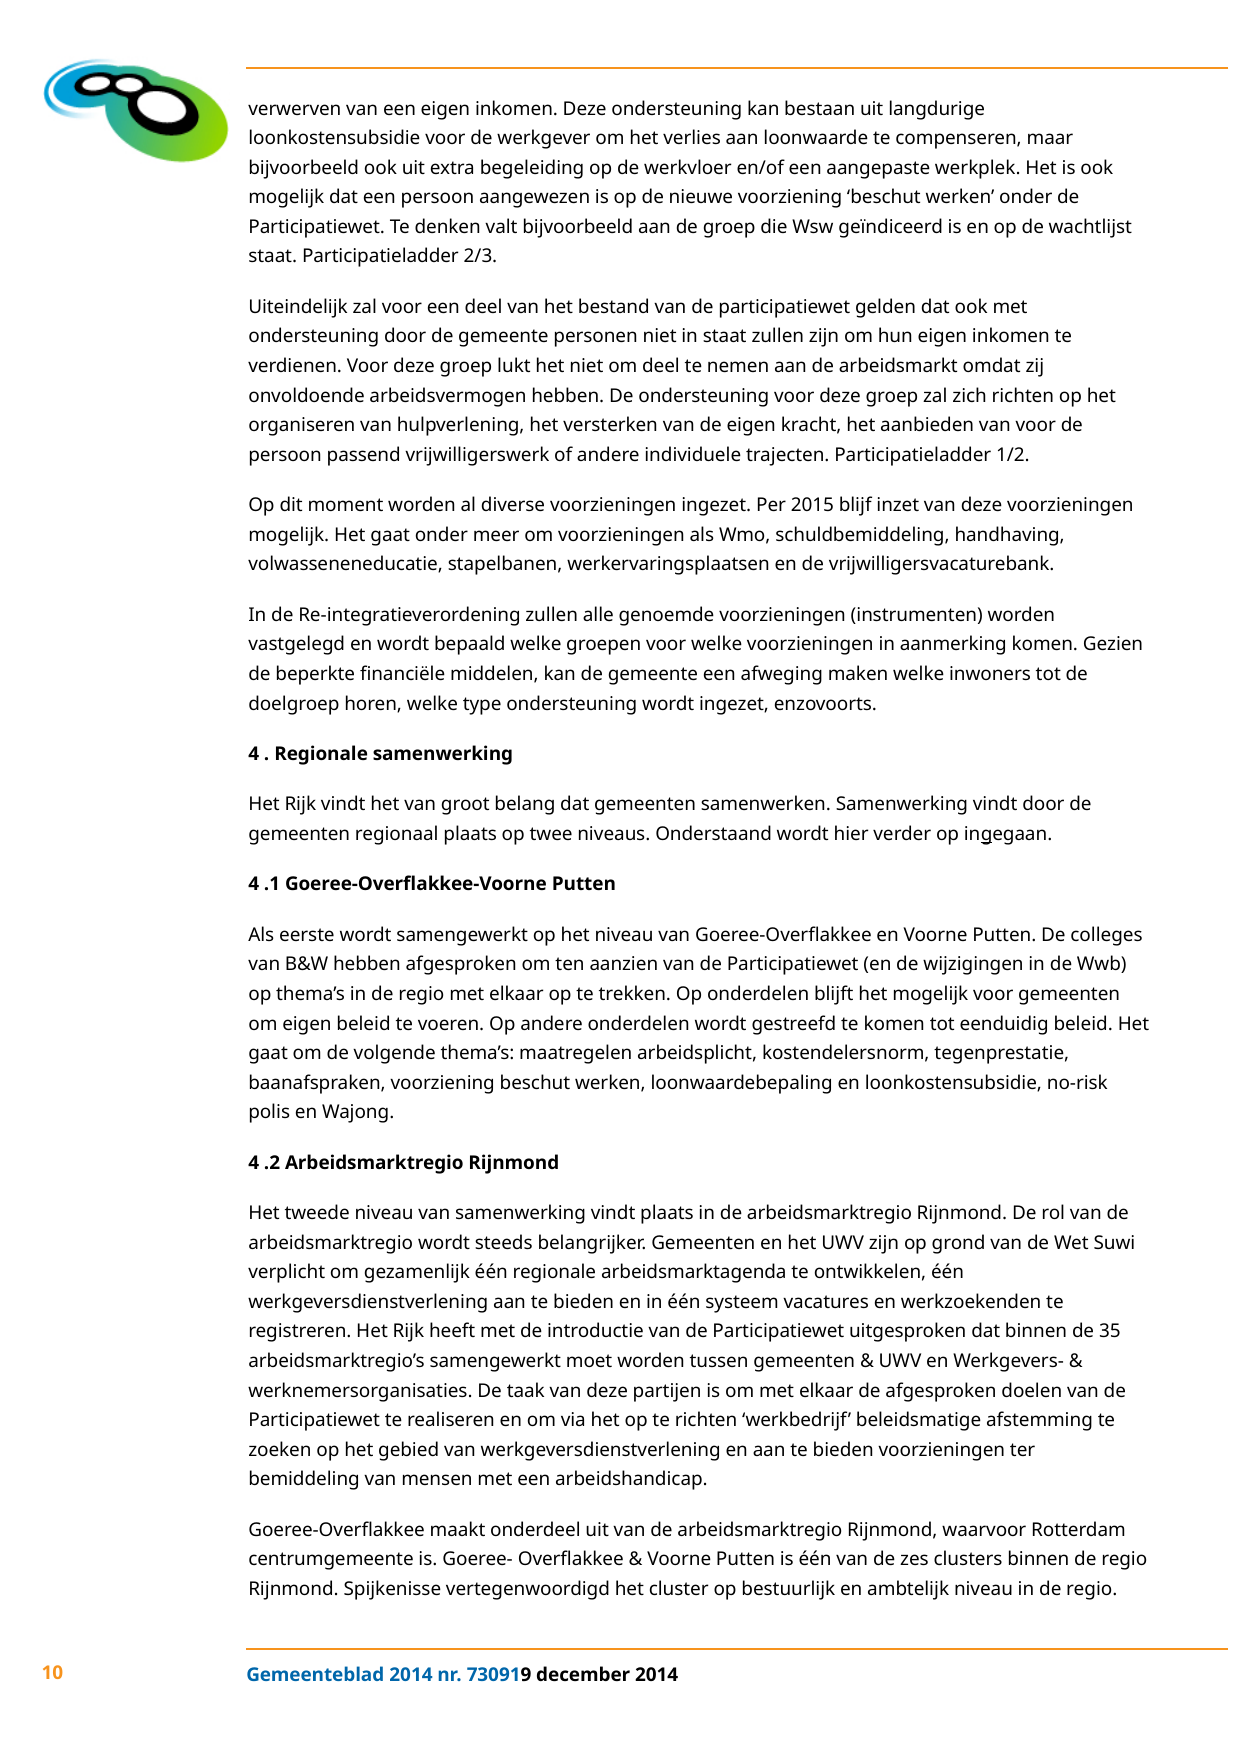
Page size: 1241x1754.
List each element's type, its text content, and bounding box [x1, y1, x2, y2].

text verwerven van een eigen inkomen. Deze ondersteuning kan bestaan uit langdurige loonkostensubsidie voor de werkgever om het verlies aan loonwaarde te compenseren, maar bijvoorbeeld ook uit extra begeleiding op de werkvloer en/of een aangepaste werkplek. Het is ook mogelijk dat een persoon aangewezen is op de nieuwe voorziening ‘beschut werken’ onder de Participatiewet. Te denken valt bijvoorbeeld aan de groep die Wsw geïndiceerd is en op de wachtlijst staat. Participatieladder 2/3. [248, 95, 1152, 268]
text Goeree-Overflakkee maakt onderdeel uit van de arbeidsmarktregio Rijnmond, waarvoor Rotterdam centrumgemeente is. Goeree- Overflakkee & Voorne Putten is één van de zes clusters binnen de regio Rijnmond. Spijkenisse vertegenwoordigd het cluster op bestuurlijk en ambtelijk niveau in de regio. [248, 1516, 1152, 1601]
text Als eerste wordt samengewerkt op het niveau van Goeree-Overflakkee en Voorne Putten. De colleges van B&W hebben afgesproken om ten aanzien van de Participatiewet (en de wijzigingen in de Wwb) op thema’s in de regio met elkaar op te trekken. Op onderdelen blijft het mogelijk voor gemeenten om eigen beleid te voeren. Op andere onderdelen wordt gestreefd te komen tot eenduidig beleid. Het gaat om de volgende thema’s: maatregelen arbeidsplicht, kostendelersnorm, tegenprestatie, baanafspraken, voorziening beschut werken, loonwaardebepaling en loonkostensubsidie, no-risk polis en Wajong. [248, 921, 1152, 1124]
text 4 .1 Goeree-Overflakkee-Voorne Putten [248, 871, 1152, 896]
text 4 . Regionale samenwerking [248, 740, 1152, 766]
text Op dit moment worden al diverse voorzieningen ingezet. Per 2015 blijf inzet van deze voorzieningen mogelijk. Het gaat onder meer om voorzieningen als Wmo, schuldbemiddeling, handhaving, volwasseneneducatie, stapelbanen, werkervaringsplaatsen en de vrijwilligersvacaturebank. [248, 491, 1152, 576]
text Uiteindelijk zal voor een deel van het bestand van de participatiewet gelden dat ook met ondersteuning door de gemeente personen niet in staat zullen zijn om hun eigen inkomen te verdienen. Voor deze groep lukt het niet om deel te nemen aan de arbeidsmarkt omdat zij onvoldoende arbeidsvermogen hebben. De ondersteuning voor deze groep zal zich richten op het organiseren van hulpverlening, het versterken van de eigen kracht, het aanbieden van voor de persoon passend vrijwilligerswerk of andere individuele trajecten. Participatieladder 1/2. [248, 293, 1152, 467]
text Het tweede niveau van samenwerking vindt plaats in de arbeidsmarktregio Rijnmond. De rol van de arbeidsmarktregio wordt steeds belangrijker. Gemeenten en het UWV zijn op grond van de Wet Suwi verplicht om gezamenlijk één regionale arbeidsmarktagenda te ontwikkelen, één werkgeversdienstverlening aan te bieden en in één systeem vacatures en werkzoekenden te registreren. Het Rijk heeft met de introductie van de Participatiewet uitgesproken dat binnen de 35 arbeidsmarktregio’s samengewerkt moet worden tussen gemeenten & UWV en Werkgevers- & werknemersorganisaties. De taak van deze partijen is om met elkaar de afgesproken doelen van de Participatiewet te realiseren en om via het op te richten ‘werkbedrijf’ beleidsmatige afstemming te zoeken op het gebied van werkgeversdienstverlening en aan te bieden voorzieningen ter bemiddeling van mensen met een arbeidshandicap. [248, 1199, 1152, 1491]
text In de Re-integratieverordening zullen alle genoemde voorzieningen (instrumenten) worden vastgelegd en wordt bepaald welke groepen voor welke voorzieningen in aanmerking komen. Gezien de beperkte financiële middelen, kan de gemeente een afweging maken welke inwoners tot de doelgroep horen, welke type ondersteuning wordt ingezet, enzovoorts. [248, 601, 1152, 716]
picture [41, 47, 231, 172]
text Het Rijk vindt het van groot belang dat gemeenten samenwerken. Samenwerking vindt door de gemeenten regionaal plaats op twee niveaus. Onderstaand wordt hier verder op ingegaan. [248, 791, 1152, 846]
text 4 .2 Arbeidsmarktregio Rijnmond [248, 1149, 1152, 1175]
